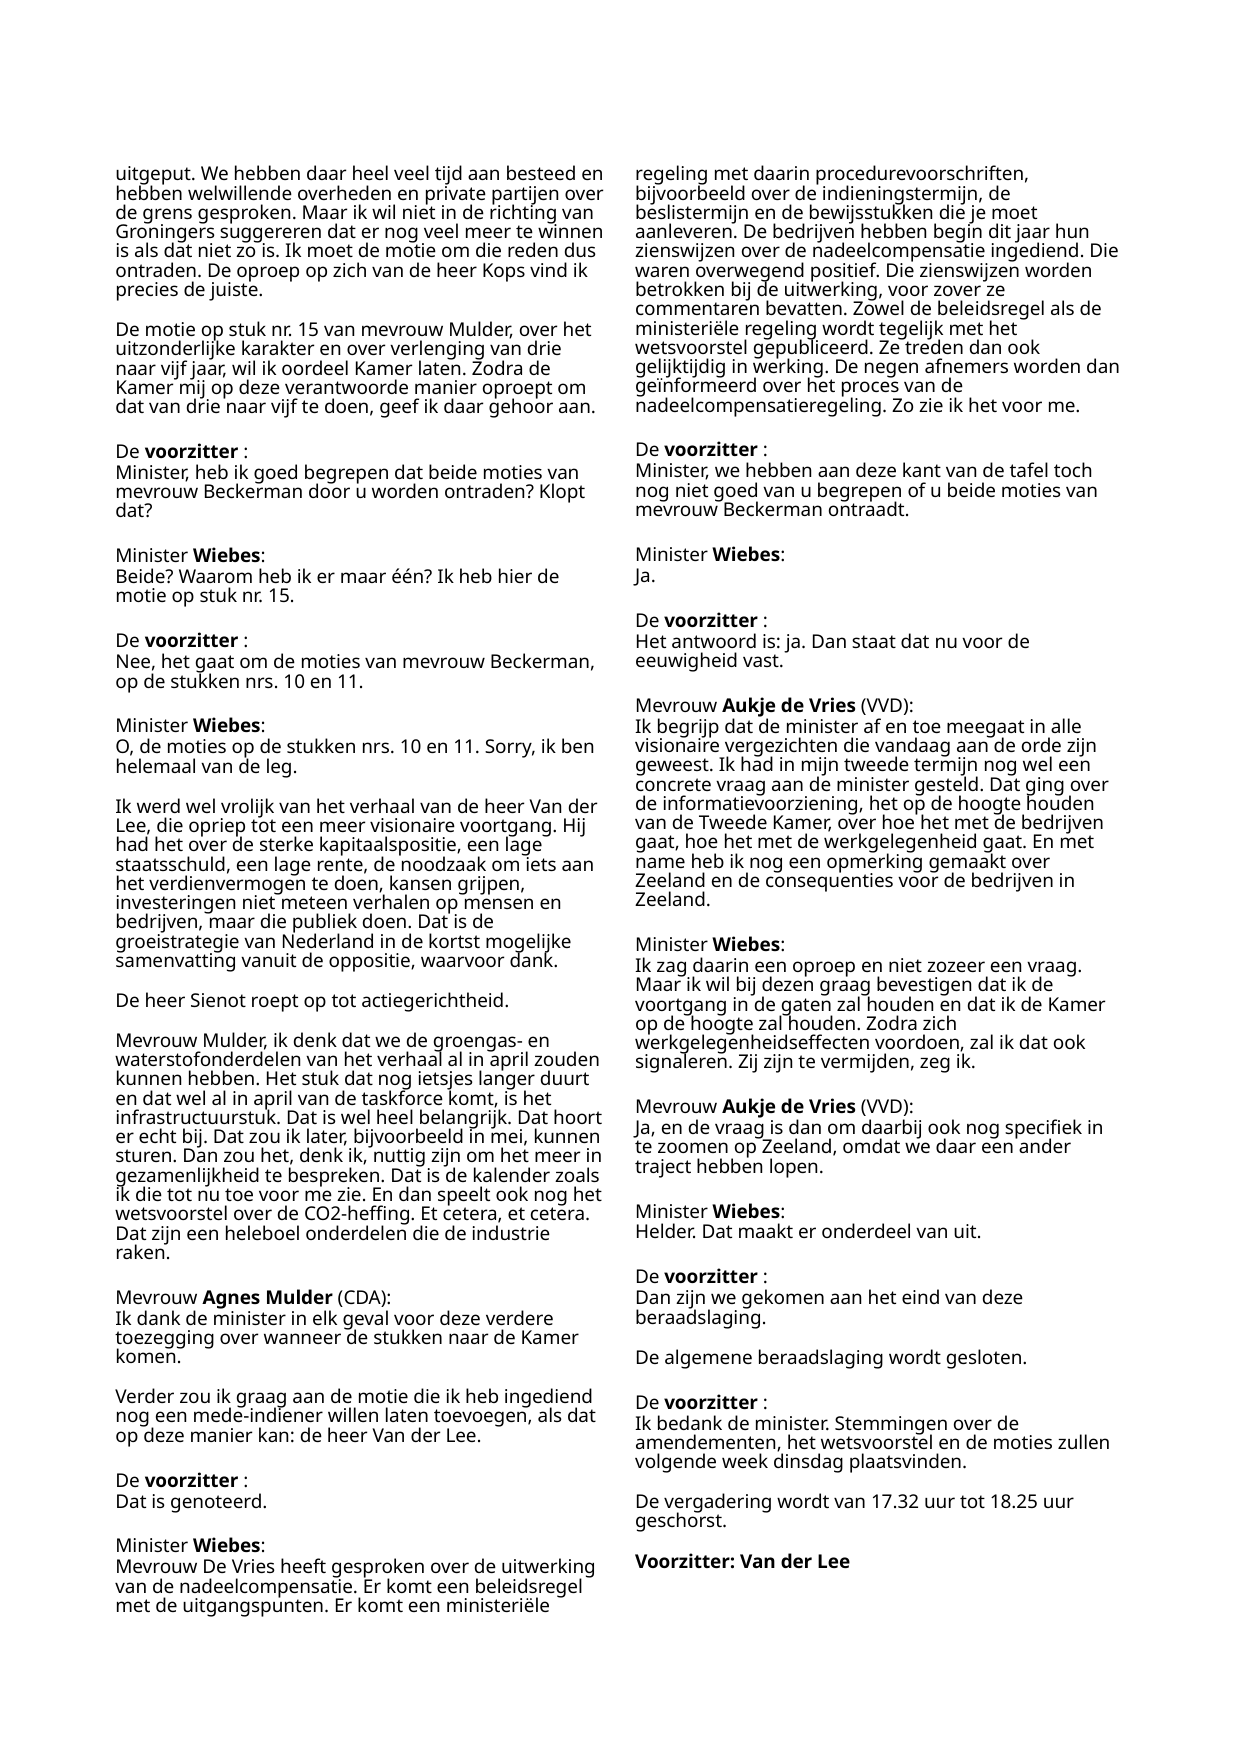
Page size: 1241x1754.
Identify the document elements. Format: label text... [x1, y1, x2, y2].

text De voorzitter : [115, 438, 605, 464]
text Mevrouw Agnes Mulder (CDA): [115, 1284, 605, 1310]
text Ik zag daarin een oproep en niet zozeer een vraag. Maar ik wil bij dezen graag bevestigen dat ik de voortgang in de gaten zal houden en dat ik de Kamer op de hoogte zal houden. Zodra zich werkgelegenheidseffecten voordoen, zal ik dat ook signaleren. Zij zijn te vermijden, zeg ik. [635, 957, 1125, 1073]
text Ik werd wel vrolijk van het verhaal van de heer Van der Lee, die opriep tot een meer visionaire voortgang. Hij had het over de sterke kapitaalspositie, een lage staatsschuld, een lage rente, de noodzaak om iets aan het verdienvermogen te doen, kansen grijpen, investeringen niet meteen verhalen op mensen en bedrijven, maar die publiek doen. Dat is de groeistrategie van Nederland in de kortst mogelijke samenvatting vanuit de oppositie, waarvoor dank. [115, 798, 605, 971]
text De voorzitter : [635, 1264, 1125, 1289]
text De voorzitter : [115, 1467, 605, 1493]
text De voorzitter : [635, 607, 1125, 633]
text Minister Wiebes: [115, 1533, 605, 1558]
text O, de moties op de stukken nrs. 10 en 11. Sorry, ik ben helemaal van de leg. [115, 738, 605, 777]
text Het antwoord is: ja. Dan staat dat nu voor de eeuwigheid vast. [635, 633, 1125, 671]
text De motie op stuk nr. 15 van mevrouw Mulder, over het uitzonderlijke karakter en over verlenging van drie naar vijf jaar, wil ik oordeel Kamer laten. Zodra de Kamer mij op deze verantwoorde manier oproept om dat van drie naar vijf te doen, geef ik daar gehoor aan. [115, 321, 605, 417]
text Ik dank de minister in elk geval voor deze verdere toezegging over wanneer de stukken naar de Kamer komen. [115, 1310, 605, 1367]
text Mevrouw Aukje de Vries (VVD): [635, 692, 1125, 718]
text Ik begrijp dat de minister af en toe meegaat in alle visionaire vergezichten die vandaag aan de orde zijn geweest. Ik had in mijn tweede termijn nog wel een concrete vraag aan de minister gesteld. Dat ging over de informatievoorziening, het op de hoogte houden van de Tweede Kamer, over hoe het met de bedrijven gaat, hoe het met de werkgelegenheid gaat. En met name heb ik nog een opmerking gemaakt over Zeeland en de consequenties voor de bedrijven in Zeeland. [635, 718, 1125, 910]
text Minister Wiebes: [115, 713, 605, 738]
text Ja. [635, 567, 1125, 586]
text Mevrouw De Vries heeft gesproken over de uitwerking van de nadeelcompensatie. Er komt een beleidsregel met de uitgangspunten. Er komt een ministeriële [115, 1558, 605, 1616]
text Minister Wiebes: [635, 541, 1125, 567]
text Beide? Waarom heb ik er maar één? Ik heb hier de motie op stuk nr. 15. [115, 568, 605, 607]
text De voorzitter : [635, 437, 1125, 462]
text Dan zijn we gekomen aan het eind van deze beraadslaging. [635, 1289, 1125, 1328]
text Minister Wiebes: [635, 931, 1125, 957]
text uitgeput. We hebben daar heel veel tijd aan besteed en hebben welwillende overheden en private partijen over de grens gesproken. Maar ik wil niet in de richting van Groningers suggereren dat er nog veel meer te winnen is als dat niet zo is. Ik moet de motie om die reden dus ontraden. De oproep op zich van de heer Kops vind ik precies de juiste. [115, 165, 605, 300]
text De vergadering wordt van 17.32 uur tot 18.25 uur geschorst. [635, 1493, 1125, 1532]
text Ik bedank de minister. Stemmingen over de amendementen, het wetsvoorstel en de moties zullen volgende week dinsdag plaatsvinden. [635, 1414, 1125, 1472]
text Verder zou ik graag aan de motie die ik heb ingediend nog een mede-indiener willen laten toevoegen, als dat op deze manier kan: de heer Van der Lee. [115, 1388, 605, 1446]
text De voorzitter : [635, 1389, 1125, 1414]
text De voorzitter : [115, 628, 605, 653]
text Mevrouw Aukje de Vries (VVD): [635, 1093, 1125, 1119]
text Dat is genoteerd. [115, 1493, 605, 1512]
text Minister, heb ik goed begrepen dat beide moties van mevrouw Beckerman door u worden ontraden? Klopt dat? [115, 464, 605, 522]
text regeling met daarin procedurevoorschriften, bijvoorbeeld over de indieningstermijn, de beslistermijn en de bewijsstukken die je moet aanleveren. De bedrijven hebben begin dit jaar hun zienswijzen over de nadeelcompensatie ingediend. Die waren overwegend positief. Die zienswijzen worden betrokken bij de uitwerking, voor zover ze commentaren bevatten. Zowel de beleidsregel als de ministeriële regeling wordt tegelijk met het wetsvoorstel gepubliceerd. Ze treden dan ook gelijktijdig in werking. De negen afnemers worden dan geïnformeerd over het proces van de nadeelcompensatieregeling. Zo zie ik het voor me. [635, 165, 1125, 416]
text Ja, en de vraag is dan om daarbij ook nog specifiek in te zoomen op Zeeland, omdat we daar een ander traject hebben lopen. [635, 1119, 1125, 1177]
text De algemene beraadslaging wordt gesloten. [635, 1349, 1125, 1368]
text De heer Sienot roept op tot actiegerichtheid. [115, 992, 605, 1011]
text Mevrouw Mulder, ik denk dat we de groengas- en waterstofonderdelen van het verhaal al in april zouden kunnen hebben. Het stuk dat nog ietsjes langer duurt en dat wel al in april van de taskforce komt, is het infrastructuurstuk. Dat is wel heel belangrijk. Dat hoort er echt bij. Dat zou ik later, bijvoorbeeld in mei, kunnen sturen. Dan zou het, denk ik, nuttig zijn om het meer in gezamenlijkheid te bespreken. Dat is de kalender zoals ik die tot nu toe voor me zie. En dan speelt ook nog het wetsvoorstel over de CO2-heffing. Et cetera, et cetera. Dat zijn een heleboel onderdelen die de industrie raken. [115, 1032, 605, 1263]
text Helder. Dat maakt er onderdeel van uit. [635, 1223, 1125, 1243]
text Nee, het gaat om de moties van mevrouw Beckerman, op de stukken nrs. 10 en 11. [115, 653, 605, 692]
text Minister, we hebben aan deze kant van de tafel toch nog niet goed van u begrepen of u beide moties van mevrouw Beckerman ontraadt. [635, 462, 1125, 520]
text Minister Wiebes: [115, 542, 605, 568]
text Voorzitter: Van der Lee [635, 1553, 1125, 1572]
text Minister Wiebes: [635, 1198, 1125, 1223]
